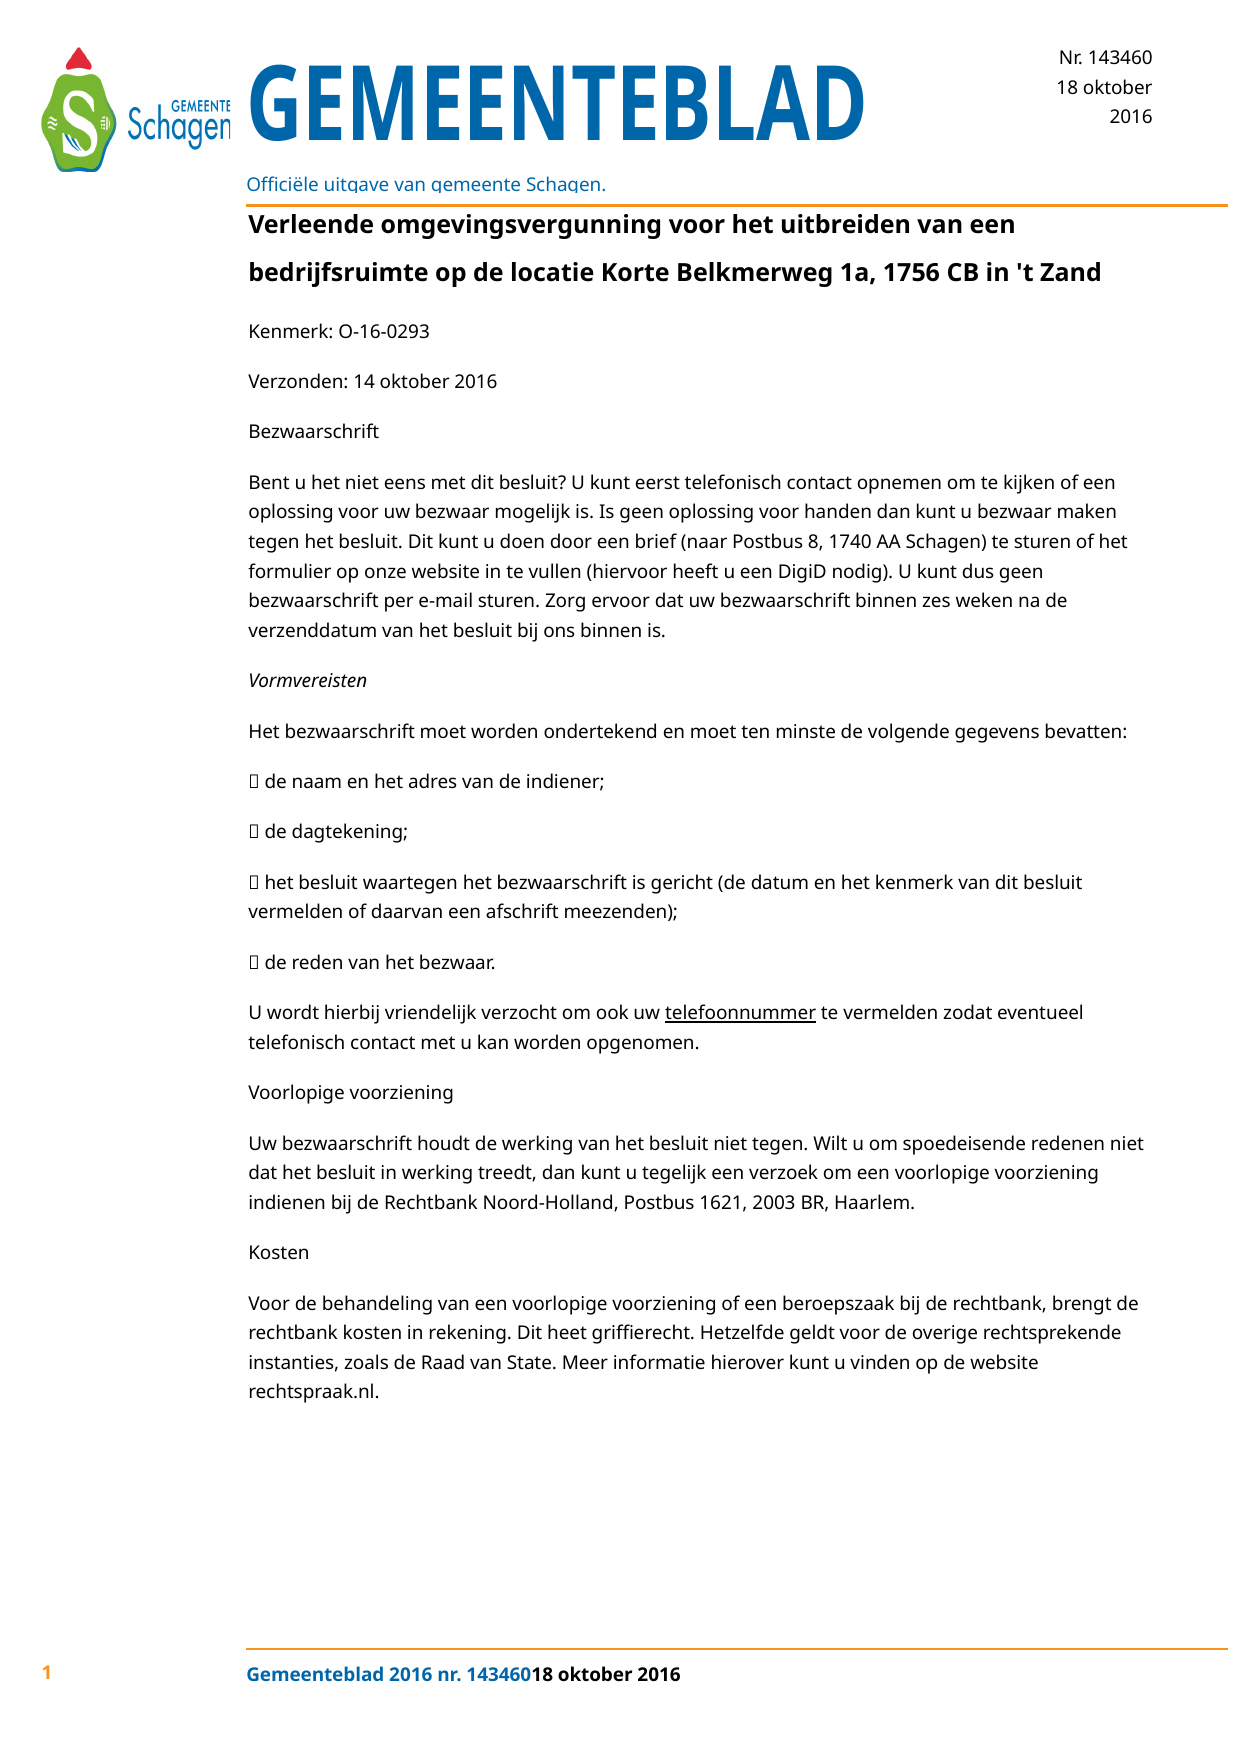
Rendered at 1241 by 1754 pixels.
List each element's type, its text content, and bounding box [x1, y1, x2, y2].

text Voorlopige voorziening [248, 1079, 1152, 1105]
text  de dagtekening; [248, 819, 1152, 844]
picture [41, 47, 231, 172]
text Kenmerk: O-16-0293 [248, 318, 1152, 344]
text  de reden van het bezwaar. [248, 949, 1152, 975]
text  het besluit waartegen het bezwaarschrift is gericht (de datum en het kenmerk van dit besluit vermelden of daarvan een afschrift meezenden); [248, 869, 1152, 924]
text Voor de behandeling van een voorlopige voorziening of een beroepszaak bij de rechtbank, brengt de rechtbank kosten in rekening. Dit heet griffierecht. Hetzelfde geldt voor de overige rechtsprekende instanties, zoals de Raad van State. Meer informatie hierover kunt u vinden op de website rechtspraak.nl. [248, 1290, 1152, 1404]
text Verzonden: 14 oktober 2016 [248, 368, 1152, 394]
text  de naam en het adres van de indiener; [248, 768, 1152, 794]
text Verleende omgevingsvergunning voor het uitbreiden van een bedrijfsruimte op de locatie Korte Belkmerweg 1a, 1756 CB in 't Zand [248, 207, 1152, 288]
text Bezwaarschrift [248, 419, 1152, 444]
text Het bezwaarschrift moet worden ondertekend en moet ten minste de volgende gegevens bevatten: [248, 718, 1152, 744]
text Vormvereisten [248, 667, 1152, 693]
text Kosten [248, 1239, 1152, 1265]
text Bent u het niet eens met dit besluit? U kunt eerst telefonisch contact opnemen om te kijken of een oplossing voor uw bezwaar mogelijk is. Is geen oplossing voor handen dan kunt u bezwaar maken tegen het besluit. Dit kunt u doen door een brief (naar Postbus 8, 1740 AA Schagen) te sturen of het formulier op onze website in te vullen (hiervoor heeft u een DigiD nodig). U kunt dus geen bezwaarschrift per e-mail sturen. Zorg ervoor dat uw bezwaarschrift binnen zes weken na de verzenddatum van het besluit bij ons binnen is. [248, 469, 1152, 643]
text Uw bezwaarschrift houdt de werking van het besluit niet tegen. Wilt u om spoedeisende redenen niet dat het besluit in werking treedt, dan kunt u tegelijk een verzoek om een voorlopige voorziening indienen bij de Rechtbank Noord-Holland, Postbus 1621, 2003 BR, Haarlem. [248, 1130, 1152, 1215]
text U wordt hierbij vriendelijk verzocht om ook uw telefoonnummer te vermelden zodat eventueel telefonisch contact met u kan worden opgenomen. [248, 999, 1152, 1055]
